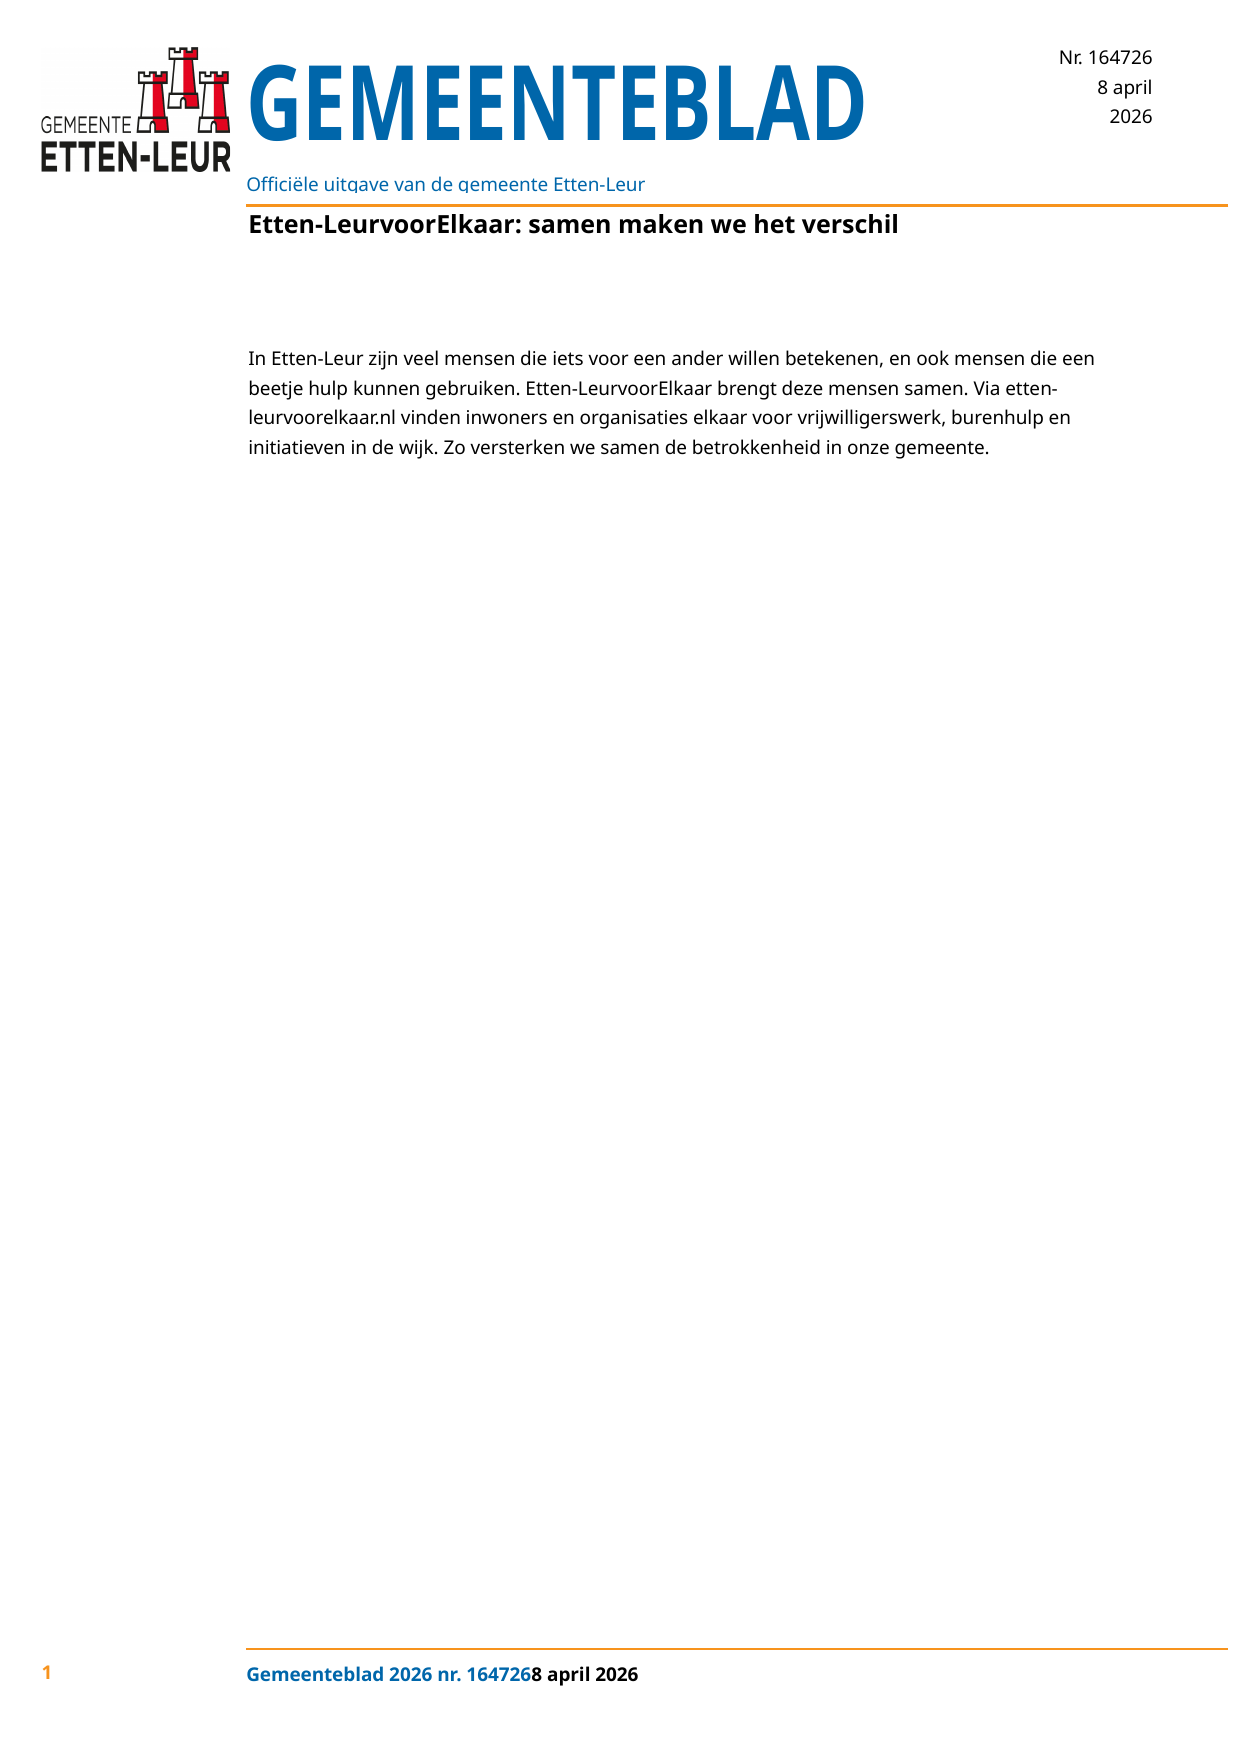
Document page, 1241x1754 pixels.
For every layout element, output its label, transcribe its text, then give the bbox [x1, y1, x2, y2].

picture [41, 47, 231, 172]
text Etten-LeurvoorElkaar: samen maken we het verschil [248, 207, 1152, 241]
text In Etten-Leur zijn veel mensen die iets voor een ander willen betekenen, en ook mensen die een beetje hulp kunnen gebruiken. Etten-LeurvoorElkaar brengt deze mensen samen. Via etten-leurvoorelkaar.nl vinden inwoners en organisaties elkaar voor vrijwilligerswerk, burenhulp en initiatieven in de wijk. Zo versterken we samen de betrokkenheid in onze gemeente. [248, 345, 1152, 460]
